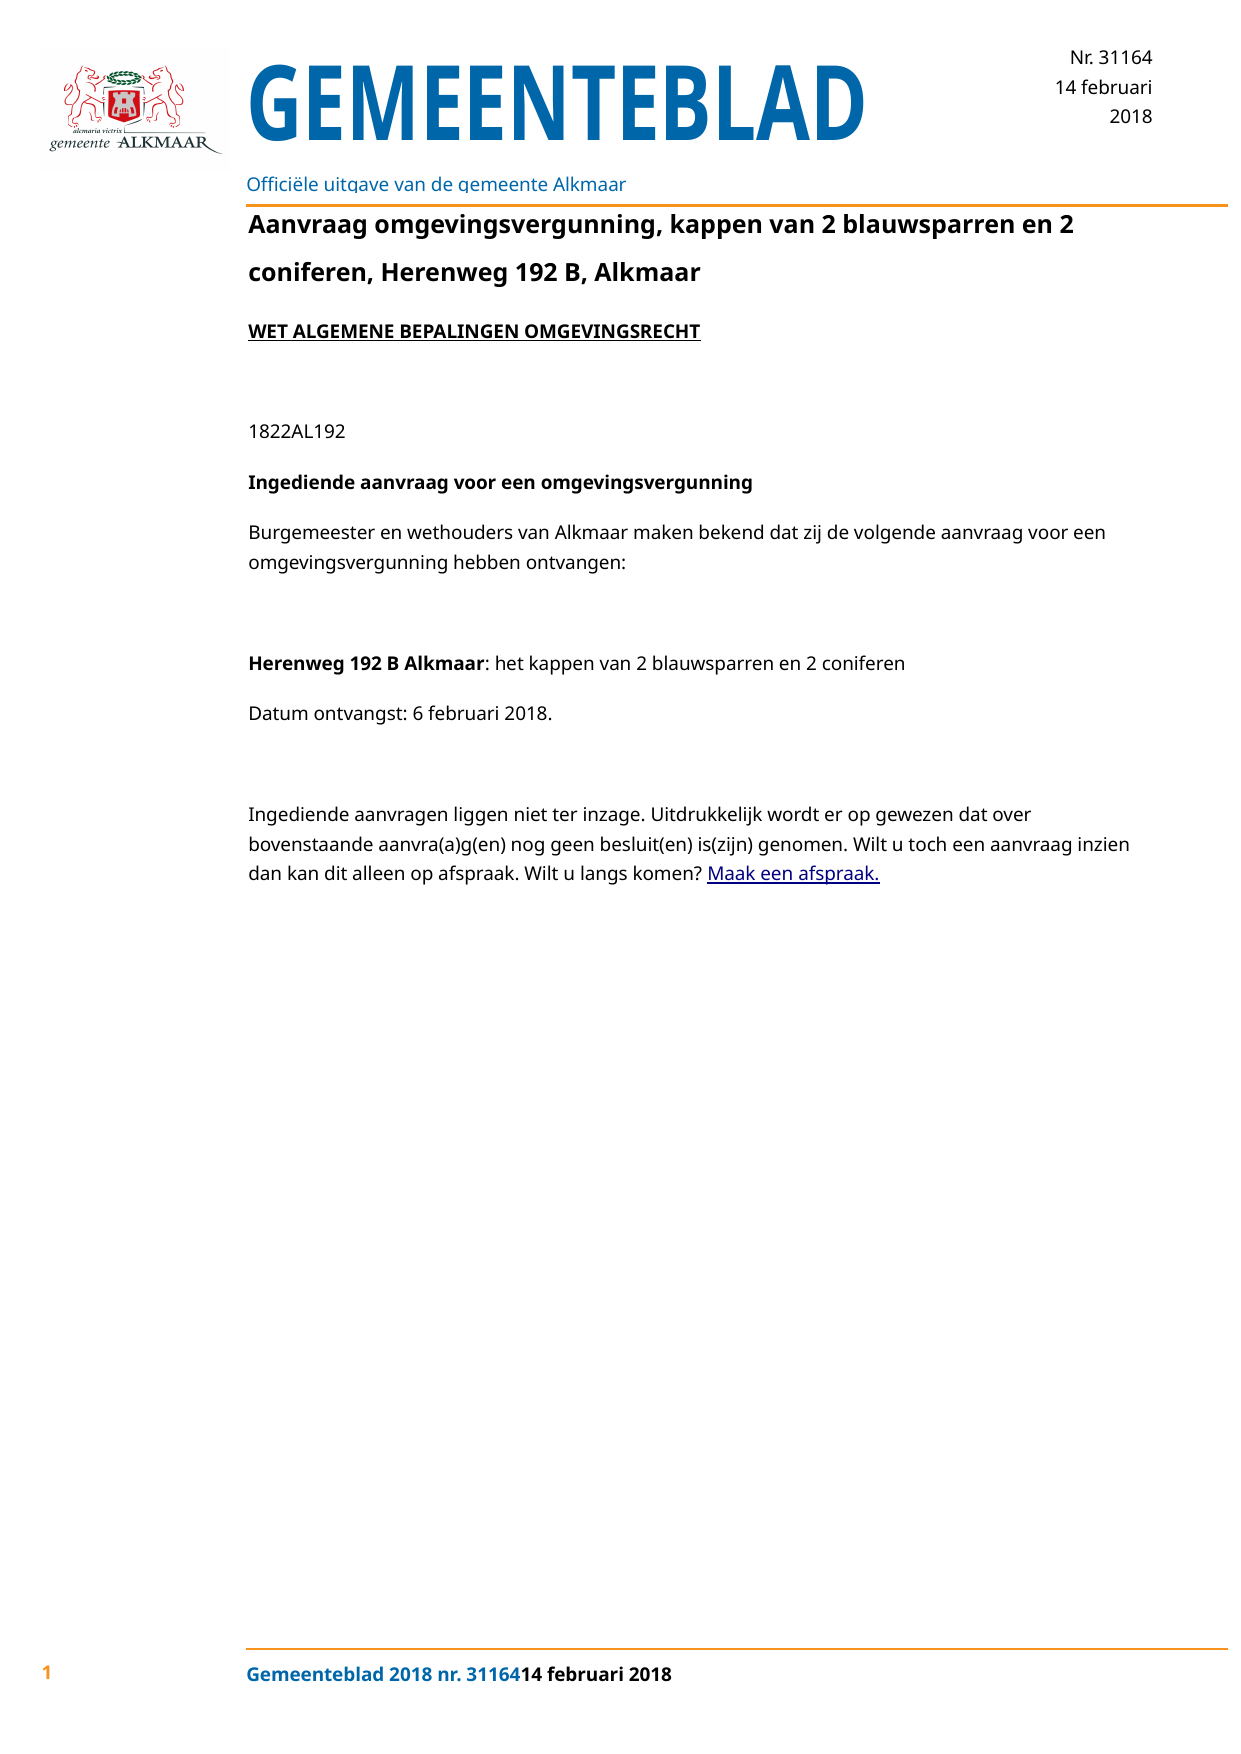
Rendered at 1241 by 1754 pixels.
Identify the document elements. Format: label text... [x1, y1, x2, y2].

text Burgemeester en wethouders van Alkmaar maken bekend dat zij de volgende aanvraag voor een omgevingsvergunning hebben ontvangen: [248, 519, 1152, 575]
text Herenweg 192 B Alkmaar: het kappen van 2 blauwsparren en 2 coniferen [248, 650, 1152, 676]
text Ingediende aanvragen liggen niet ter inzage. Uitdrukkelijk wordt er op gewezen dat over bovenstaande aanvra(a)g(en) nog geen besluit(en) is(zijn) genomen. Wilt u toch een aanvraag inzien dan kan dit alleen op afspraak. Wilt u langs komen? Maak een afspraak. [248, 801, 1152, 886]
picture [41, 47, 231, 172]
text 1822AL192 [248, 419, 1152, 444]
text WET ALGEMENE BEPALINGEN OMGEVINGSRECHT [248, 318, 1152, 344]
text Aanvraag omgevingsvergunning, kappen van 2 blauwsparren en 2 coniferen, Herenweg 192 B, Alkmaar [248, 207, 1152, 288]
text Datum ontvangst: 6 februari 2018. [248, 700, 1152, 726]
text Ingediende aanvraag voor een omgevingsvergunning [248, 469, 1152, 495]
